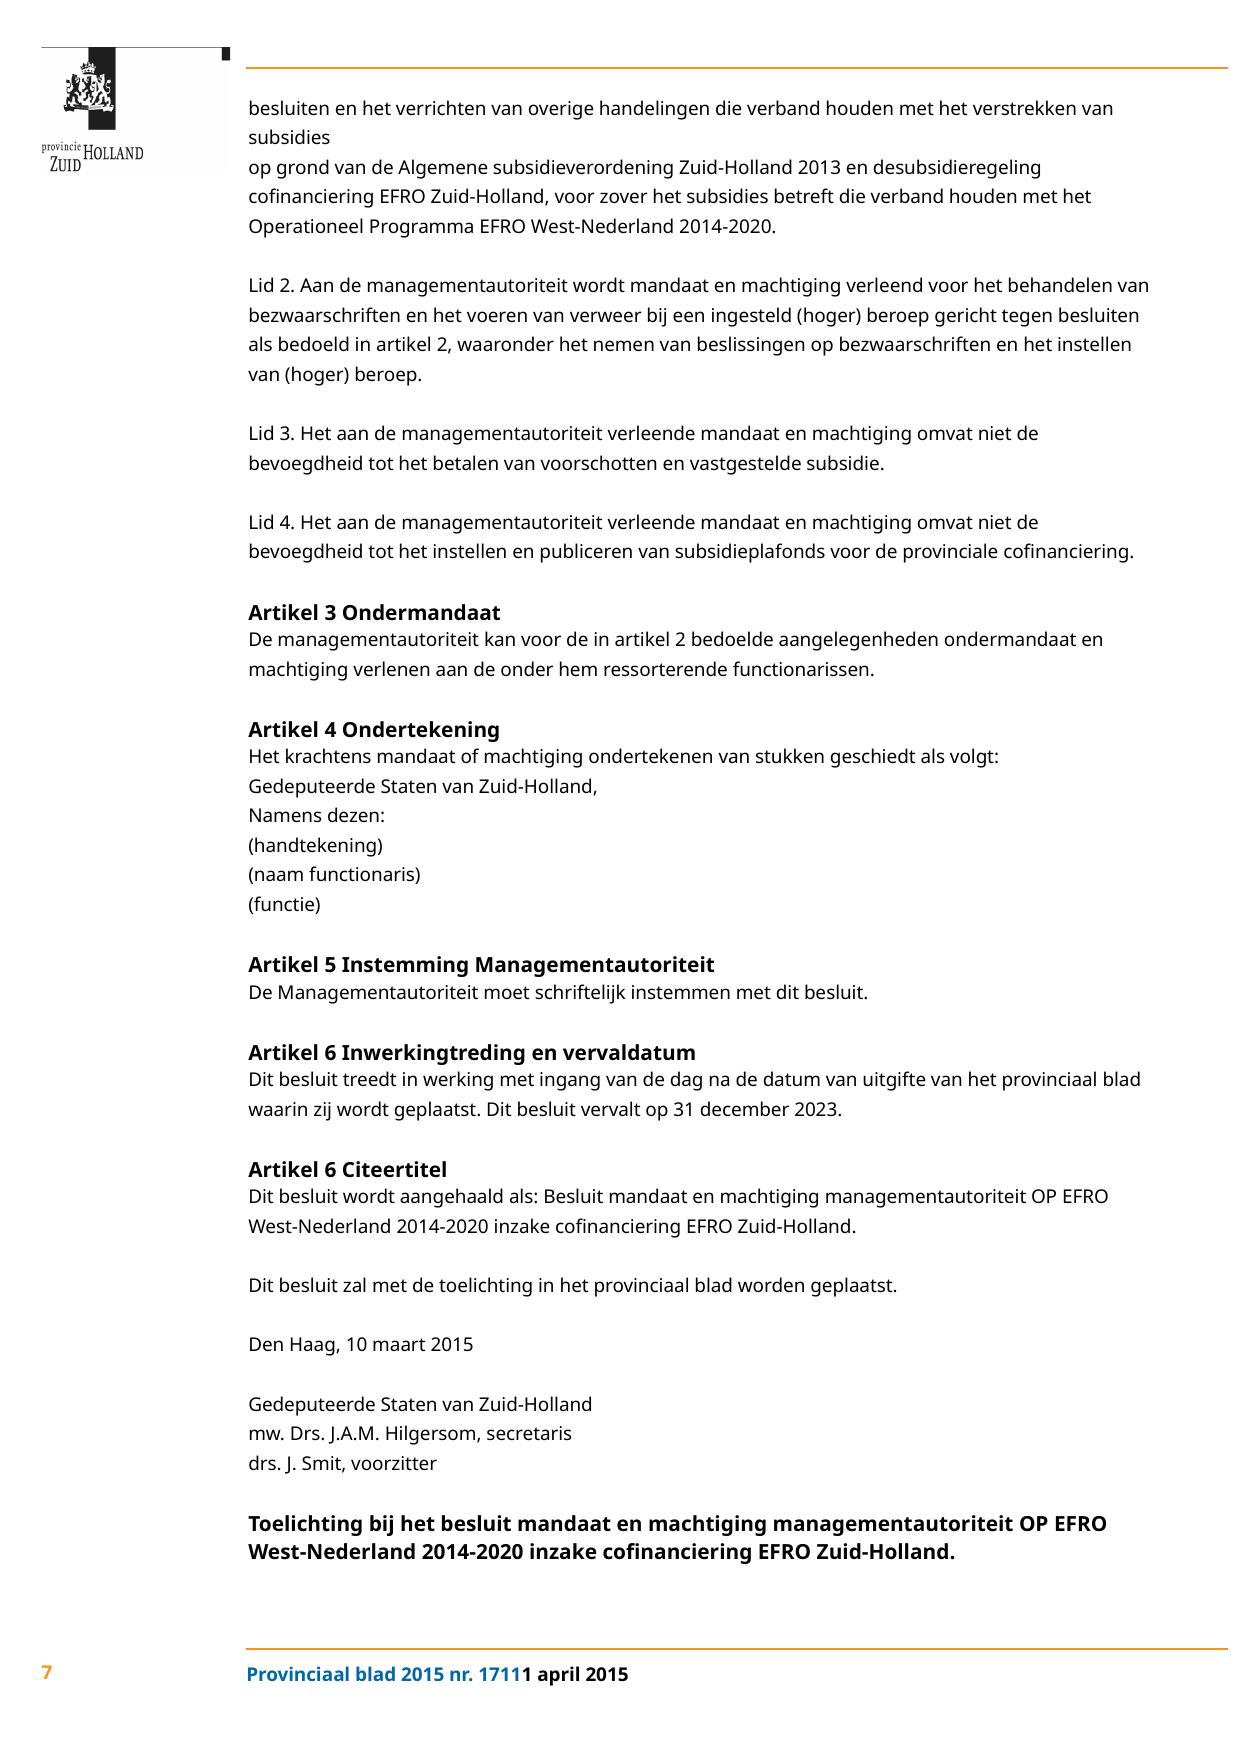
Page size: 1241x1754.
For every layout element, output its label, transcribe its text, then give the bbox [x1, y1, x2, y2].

text Dit besluit treedt in werking met ingang van de dag na de datum van uitgifte van het provinciaal blad waarin zij wordt geplaatst. Dit besluit vervalt op 31 december 2023. [248, 1066, 1152, 1122]
text (naam functionaris) [248, 862, 1152, 887]
text Dit besluit zal met de toelichting in het provinciaal blad worden geplaatst. [248, 1272, 1152, 1298]
text (handtekening) [248, 832, 1152, 858]
text besluiten en het verrichten van overige handelingen die verband houden met het verstrekken van subsidies [248, 95, 1152, 150]
text Gedeputeerde Staten van Zuid-Holland, [248, 773, 1152, 799]
text Artikel 3 Ondermandaat [248, 598, 1152, 626]
text (functie) [248, 891, 1152, 917]
text Gedeputeerde Staten van Zuid-Holland [248, 1391, 1152, 1416]
text Artikel 4 Ondertekening [248, 715, 1152, 743]
picture [41, 47, 231, 172]
text Lid 2. Aan de managementautoriteit wordt mandaat en machtiging verleend voor het behandelen van bezwaarschriften en het voeren van verweer bij een ingesteld (hoger) beroep gericht tegen besluiten als bedoeld in artikel 2, waaronder het nemen van beslissingen op bezwaarschriften en het instellen van (hoger) beroep. [248, 272, 1152, 387]
text Lid 4. Het aan de managementautoriteit verleende mandaat en machtiging omvat niet de bevoegdheid tot het instellen en publiceren van subsidieplafonds voor de provinciale cofinanciering. [248, 509, 1152, 564]
text Artikel 6 Citeertitel [248, 1155, 1152, 1184]
text Namens dezen: [248, 802, 1152, 828]
text mw. Drs. J.A.M. Hilgersom, secretaris [248, 1420, 1152, 1446]
text Den Haag, 10 maart 2015 [248, 1332, 1152, 1357]
text Toelichting bij het besluit mandaat en machtiging managementautoriteit OP EFRO West-Nederland 2014-2020 inzake cofinanciering EFRO Zuid-Holland. [248, 1509, 1152, 1566]
text op grond van de Algemene subsidieverordening Zuid-Holland 2013 en desubsidieregeling cofinanciering EFRO Zuid-Holland, voor zover het subsidies betreft die verband houden met het Operationeel Programma EFRO West-Nederland 2014-2020. [248, 154, 1152, 239]
text drs. J. Smit, voorzitter [248, 1450, 1152, 1476]
text Artikel 5 Instemming Managementautoriteit [248, 950, 1152, 979]
text Lid 3. Het aan de managementautoriteit verleende mandaat en machtiging omvat niet de bevoegdheid tot het betalen van voorschotten en vastgestelde subsidie. [248, 420, 1152, 476]
text Artikel 6 Inwerkingtreding en vervaldatum [248, 1038, 1152, 1066]
text Dit besluit wordt aangehaald als: Besluit mandaat en machtiging managementautoriteit OP EFRO West-Nederland 2014-2020 inzake cofinanciering EFRO Zuid-Holland. [248, 1184, 1152, 1239]
text De Managementautoriteit moet schriftelijk instemmen met dit besluit. [248, 979, 1152, 1004]
text De managementautoriteit kan voor de in artikel 2 bedoelde aangelegenheden ondermandaat en machtiging verlenen aan de onder hem ressorterende functionarissen. [248, 626, 1152, 681]
text Het krachtens mandaat of machtiging ondertekenen van stukken geschiedt als volgt: [248, 743, 1152, 769]
